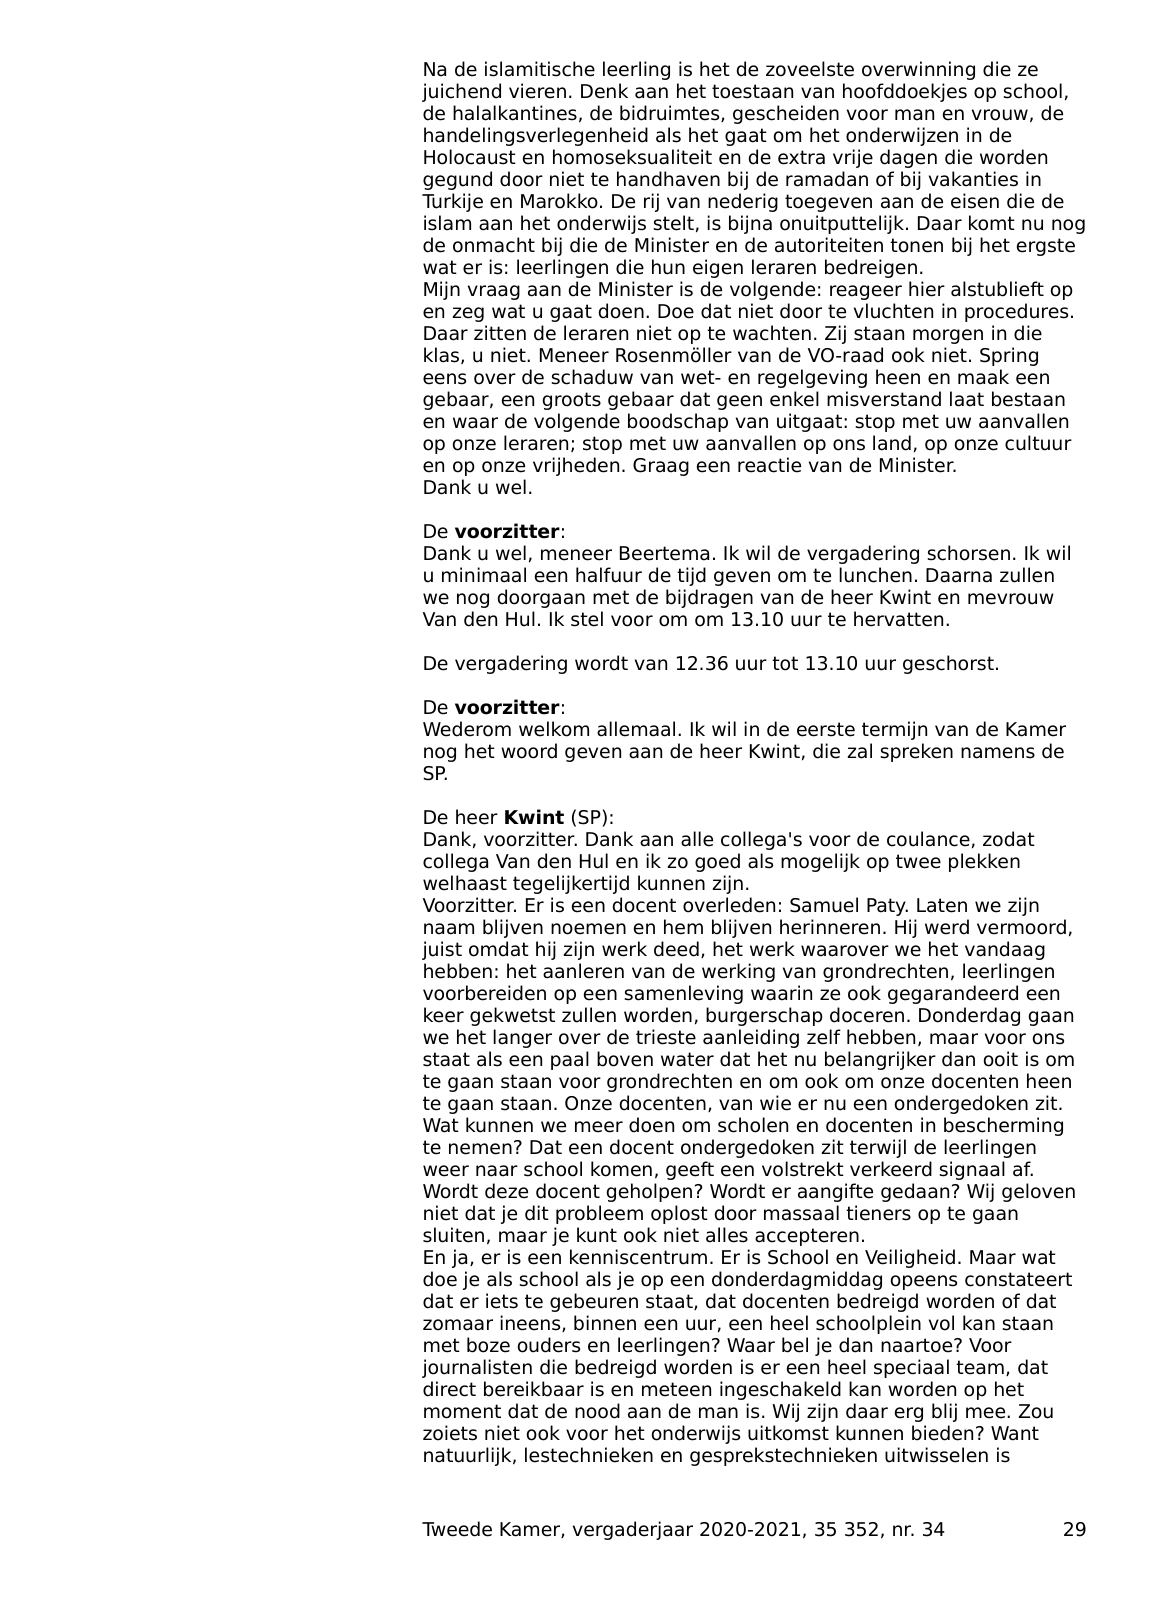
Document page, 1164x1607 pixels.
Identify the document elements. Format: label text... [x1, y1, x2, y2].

text En ja, er is een kenniscentrum. Er is School en Veiligheid. Maar wat doe je als school als je op een donderdagmiddag opeens constateert dat er iets te gebeuren staat, dat docenten bedreigd worden of dat zomaar ineens, binnen een uur, een heel schoolplein vol kan staan met boze ouders en leerlingen? Waar bel je dan naartoe? Voor journalisten die bedreigd worden is er een heel speciaal team, dat direct bereikbaar is en meteen ingeschakeld kan worden op het moment dat de nood aan de man is. Wij zijn daar erg blij mee. Zou zoiets niet ook voor het onderwijs uitkomst kunnen bieden? Want natuurlijk, lestechnieken en gesprekstechnieken uitwisselen is [422, 1247, 1087, 1467]
text Dank u wel. [422, 477, 1087, 499]
text Wederom welkom allemaal. Ik wil in de eerste termijn van de Kamer nog het woord geven aan de heer Kwint, die zal spreken namens de SP. [422, 719, 1087, 785]
text Dank, voorzitter. Dank aan alle collega's voor de coulance, zodat collega Van den Hul en ik zo goed als mogelijk op twee plekken welhaast tegelijkertijd kunnen zijn. [422, 829, 1087, 895]
text De vergadering wordt van 12.36 uur tot 13.10 uur geschorst. [422, 653, 1087, 675]
text De heer Kwint (SP): [422, 807, 1087, 829]
text De voorzitter: [422, 697, 1087, 719]
text Na de islamitische leerling is het de zoveelste overwinning die ze juichend vieren. Denk aan het toestaan van hoofddoekjes op school, de halalkantines, de bidruimtes, gescheiden voor man en vrouw, de handelingsverlegenheid als het gaat om het onderwijzen in de Holocaust en homoseksualiteit en de extra vrije dagen die worden gegund door niet te handhaven bij de ramadan of bij vakanties in Turkije en Marokko. De rij van nederig toegeven aan de eisen die de islam aan het onderwijs stelt, is bijna onuitputtelijk. Daar komt nu nog de onmacht bij die de Minister en de autoriteiten tonen bij het ergste wat er is: leerlingen die hun eigen leraren bedreigen. [422, 59, 1087, 279]
text Voorzitter. Er is een docent overleden: Samuel Paty. Laten we zijn naam blijven noemen en hem blijven herinneren. Hij werd vermoord, juist omdat hij zijn werk deed, het werk waarover we het vandaag hebben: het aanleren van de werking van grondrechten, leerlingen voorbereiden op een samenleving waarin ze ook gegarandeerd een keer gekwetst zullen worden, burgerschap doceren. Donderdag gaan we het langer over de trieste aanleiding zelf hebben, maar voor ons staat als een paal boven water dat het nu belangrijker dan ooit is om te gaan staan voor grondrechten en om ook om onze docenten heen te gaan staan. Onze docenten, van wie er nu een ondergedoken zit. Wat kunnen we meer doen om scholen en docenten in bescherming te nemen? Dat een docent ondergedoken zit terwijl de leerlingen weer naar school komen, geeft een volstrekt verkeerd signaal af. Wordt deze docent geholpen? Wordt er aangifte gedaan? Wij geloven niet dat je dit probleem oplost door massaal tieners op te gaan sluiten, maar je kunt ook niet alles accepteren. [422, 895, 1087, 1247]
text Dank u wel, meneer Beertema. Ik wil de vergadering schorsen. Ik wil u minimaal een halfuur de tijd geven om te lunchen. Daarna zullen we nog doorgaan met de bijdragen van de heer Kwint en mevrouw Van den Hul. Ik stel voor om om 13.10 uur te hervatten. [422, 543, 1087, 631]
text De voorzitter: [422, 521, 1087, 543]
text Mijn vraag aan de Minister is de volgende: reageer hier alstublieft op en zeg wat u gaat doen. Doe dat niet door te vluchten in procedures. Daar zitten de leraren niet op te wachten. Zij staan morgen in die klas, u niet. Meneer Rosenmöller van de VO-raad ook niet. Spring eens over de schaduw van wet- en regelgeving heen en maak een gebaar, een groots gebaar dat geen enkel misverstand laat bestaan en waar de volgende boodschap van uitgaat: stop met uw aanvallen op onze leraren; stop met uw aanvallen op ons land, op onze cultuur en op onze vrijheden. Graag een reactie van de Minister. [422, 279, 1087, 477]
